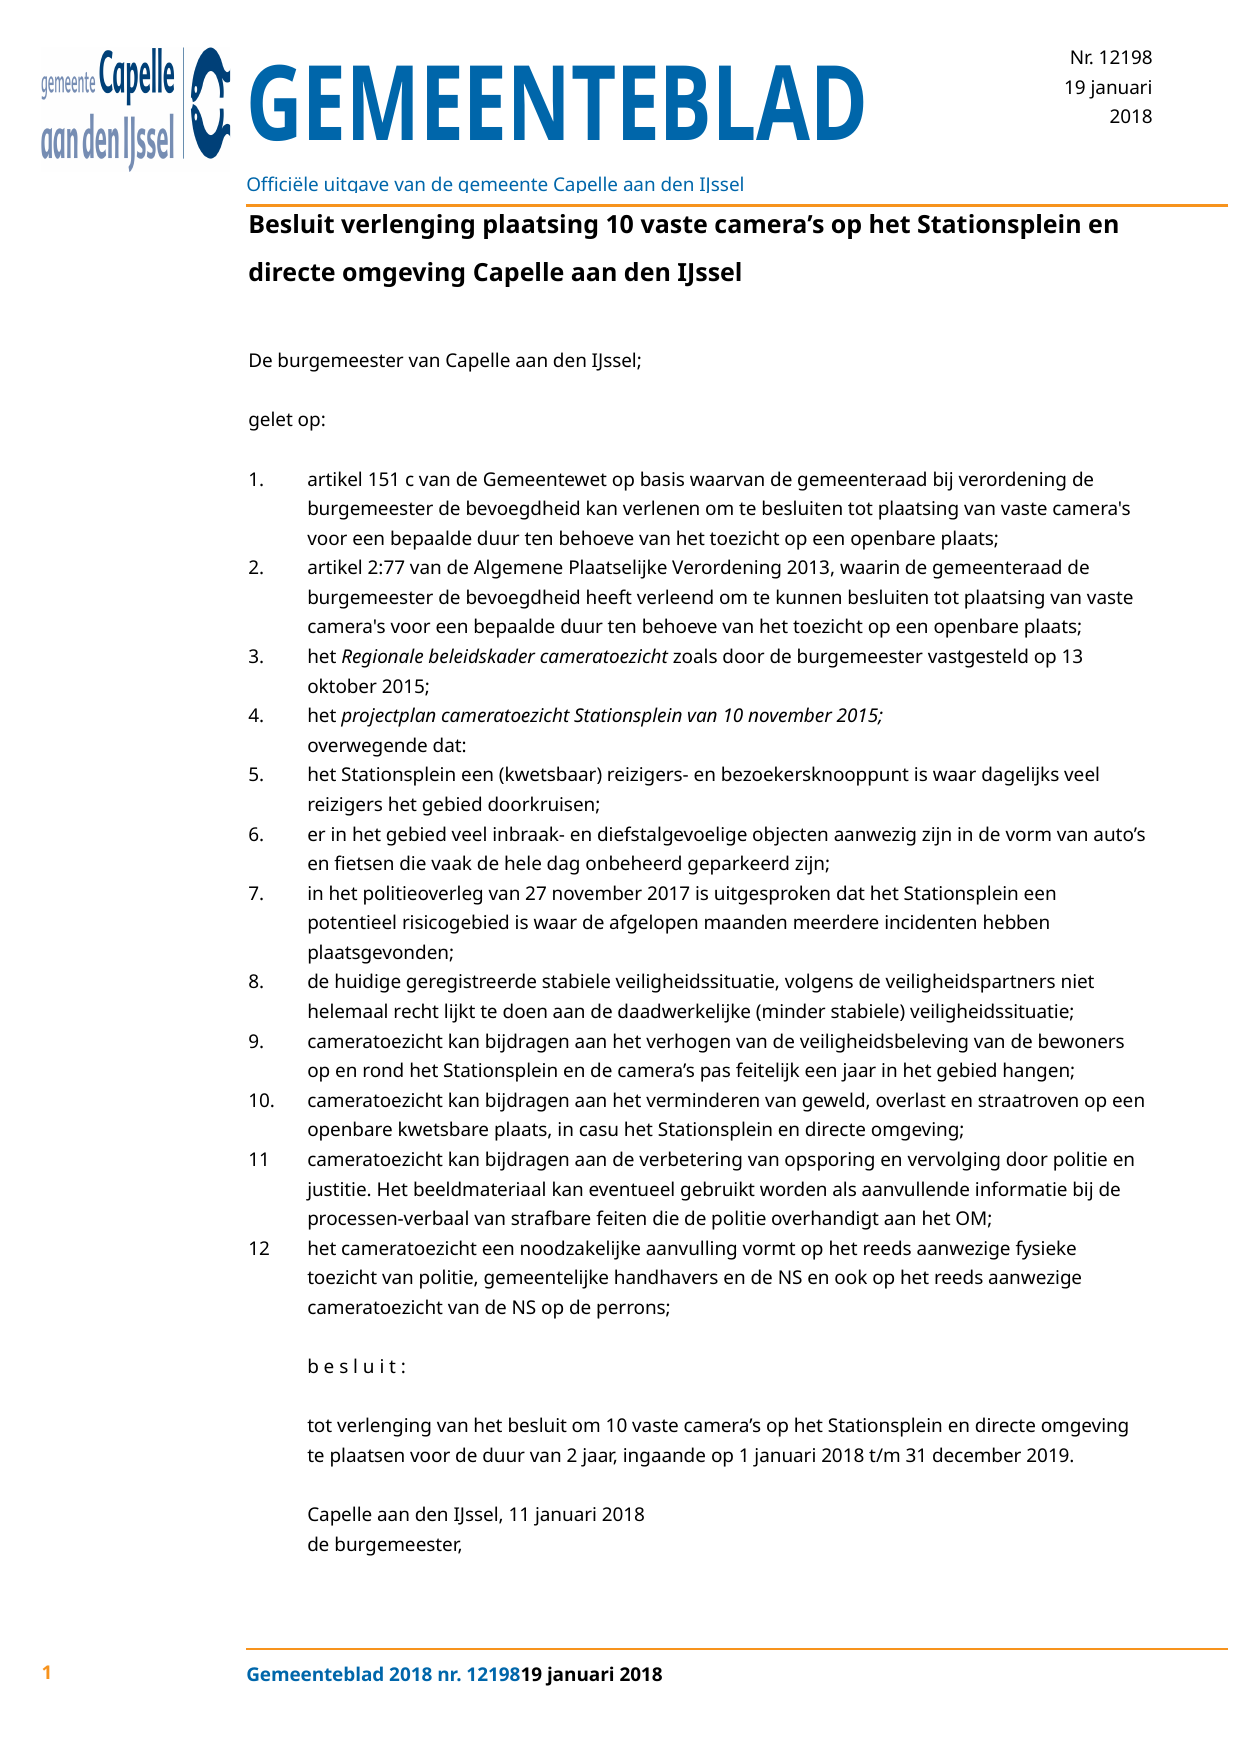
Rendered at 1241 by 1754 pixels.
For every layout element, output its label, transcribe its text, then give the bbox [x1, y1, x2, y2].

text De burgemeester van Capelle aan den IJssel; [248, 347, 1152, 373]
list overwegende dat: [248, 732, 1152, 758]
list in het politieoverleg van 27 november 2017 is uitgesproken dat het Stationsplein een potentieel risicogebied is waar de afgelopen maanden meerdere incidenten hebben plaatsgevonden; [248, 880, 1152, 965]
list het cameratoezicht een noodzakelijke aanvulling vormt op het reeds aanwezige fysieke toezicht van politie, gemeentelijke handhavers en de NS en ook op het reeds aanwezige cameratoezicht van de NS op de perrons; [248, 1235, 1152, 1320]
list de huidige geregistreerde stabiele veiligheidssituatie, volgens de veiligheidspartners niet helemaal recht lijkt te doen aan de daadwerkelijke (minder stabiele) veiligheidssituatie; [248, 969, 1152, 1024]
list cameratoezicht kan bijdragen aan het verhogen van de veiligheidsbeleving van de bewoners op en rond het Stationsplein en de camera’s pas feitelijk een jaar in het gebied hangen; [248, 1028, 1152, 1083]
list het projectplan cameratoezicht Stationsplein van 10 november 2015; [248, 702, 1152, 728]
list artikel 2:77 van de Algemene Plaatselijke Verordening 2013, waarin de gemeenteraad de burgemeester de bevoegdheid heeft verleend om te kunnen besluiten tot plaatsing van vaste camera's voor een bepaalde duur ten behoeve van het toezicht op een openbare plaats; [248, 554, 1152, 639]
list cameratoezicht kan bijdragen aan de verbetering van opsporing en vervolging door politie en justitie. Het beeldmateriaal kan eventueel gebruikt worden als aanvullende informatie bij de processen-verbaal van strafbare feiten die de politie overhandigt aan het OM; [248, 1146, 1152, 1231]
text Besluit verlenging plaatsing 10 vaste camera’s op het Stationsplein en directe omgeving Capelle aan den IJssel [248, 207, 1152, 288]
picture [41, 47, 231, 172]
text gelet op: [248, 407, 1152, 432]
list tot verlenging van het besluit om 10 vaste camera’s op het Stationsplein en directe omgeving te plaatsen voor de duur van 2 jaar, ingaande op 1 januari 2018 t/m 31 december 2019. [248, 1412, 1152, 1468]
list de burgemeester, [248, 1531, 1152, 1557]
list Capelle aan den IJssel, 11 januari 2018 [248, 1501, 1152, 1527]
list er in het gebied veel inbraak- en diefstalgevoelige objecten aanwezig zijn in de vorm van auto’s en fietsen die vaak de hele dag onbeheerd geparkeerd zijn; [248, 821, 1152, 876]
list het Stationsplein een (kwetsbaar) reizigers- en bezoekersknooppunt is waar dagelijks veel reizigers het gebied doorkruisen; [248, 762, 1152, 817]
list b e s l u i t : [248, 1353, 1152, 1379]
list artikel 151 c van de Gemeentewet op basis waarvan de gemeenteraad bij verordening de burgemeester de bevoegdheid kan verlenen om te besluiten tot plaatsing van vaste camera's voor een bepaalde duur ten behoeve van het toezicht op een openbare plaats; [248, 466, 1152, 551]
list cameratoezicht kan bijdragen aan het verminderen van geweld, overlast en straatroven op een openbare kwetsbare plaats, in casu het Stationsplein en directe omgeving; [248, 1087, 1152, 1142]
list het Regionale beleidskader cameratoezicht zoals door de burgemeester vastgesteld op 13 oktober 2015; [248, 643, 1152, 699]
